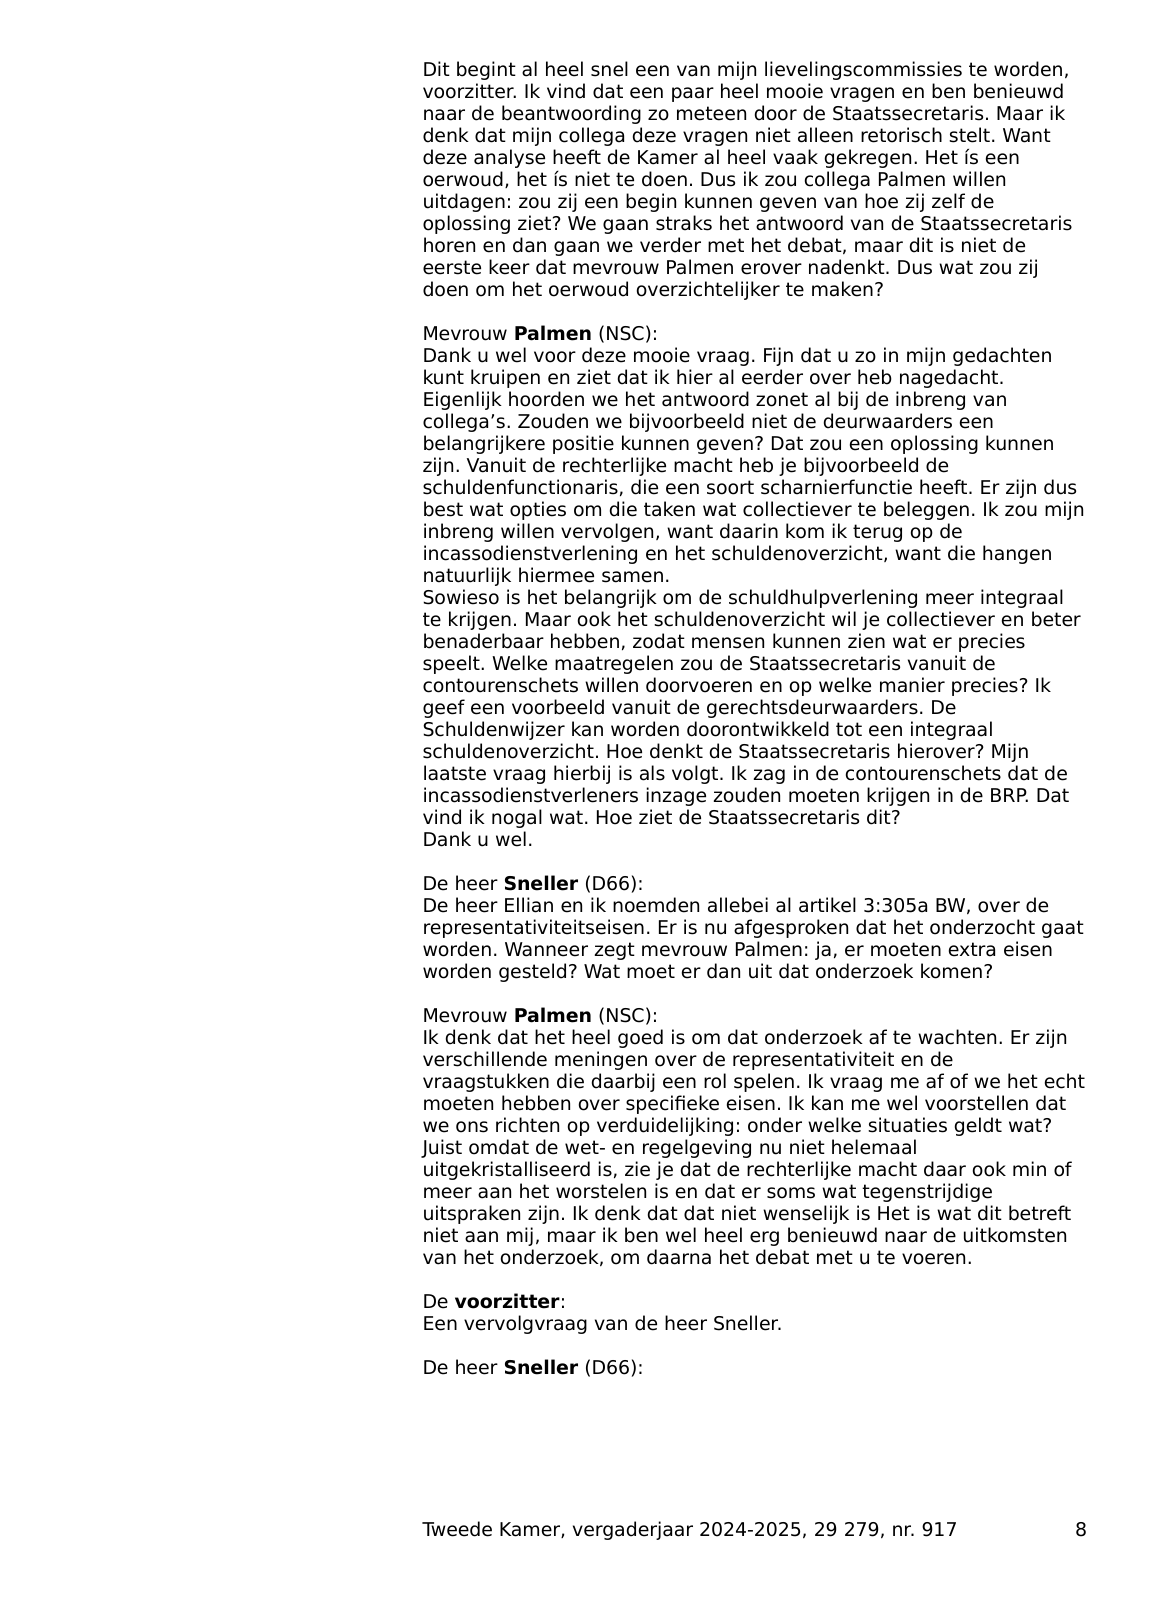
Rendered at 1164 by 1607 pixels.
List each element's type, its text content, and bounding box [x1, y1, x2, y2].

text Dank u wel voor deze mooie vraag. Fijn dat u zo in mijn gedachten kunt kruipen en ziet dat ik hier al eerder over heb nagedacht. Eigenlijk hoorden we het antwoord zonet al bij de inbreng van collega’s. Zouden we bijvoorbeeld niet de deurwaarders een belangrijkere positie kunnen geven? Dat zou een oplossing kunnen zijn. Vanuit de rechterlijke macht heb je bijvoorbeeld de schuldenfunctionaris, die een soort scharnierfunctie heeft. Er zijn dus best wat opties om die taken wat collectiever te beleggen. Ik zou mijn inbreng willen vervolgen, want daarin kom ik terug op de incassodienstverlening en het schuldenoverzicht, want die hangen natuurlijk hiermee samen. [422, 345, 1087, 587]
text Mevrouw Palmen (NSC): [422, 1005, 1087, 1027]
text Ik denk dat het heel goed is om dat onderzoek af te wachten. Er zijn verschillende meningen over de representativiteit en de vraagstukken die daarbij een rol spelen. Ik vraag me af of we het echt moeten hebben over specifieke eisen. Ik kan me wel voorstellen dat we ons richten op verduidelijking: onder welke situaties geldt wat? Juist omdat de wet- en regelgeving nu niet helemaal uitgekristalliseerd is, zie je dat de rechterlijke macht daar ook min of meer aan het worstelen is en dat er soms wat tegenstrijdige uitspraken zijn. Ik denk dat dat niet wenselijk is Het is wat dit betreft niet aan mij, maar ik ben wel heel erg benieuwd naar de uitkomsten van het onderzoek, om daarna het debat met u te voeren. [422, 1027, 1087, 1268]
text De heer Ellian en ik noemden allebei al artikel 3:305a BW, over de representativiteitseisen. Er is nu afgesproken dat het onderzocht gaat worden. Wanneer zegt mevrouw Palmen: ja, er moeten extra eisen worden gesteld? Wat moet er dan uit dat onderzoek komen? [422, 895, 1087, 983]
text Een vervolgvraag van de heer Sneller. [422, 1313, 1087, 1335]
text Dit begint al heel snel een van mijn lievelingscommissies te worden, voorzitter. Ik vind dat een paar heel mooie vragen en ben benieuwd naar de beantwoording zo meteen door de Staatssecretaris. Maar ik denk dat mijn collega deze vragen niet alleen retorisch stelt. Want deze analyse heeft de Kamer al heel vaak gekregen. Het ís een oerwoud, het ís niet te doen. Dus ik zou collega Palmen willen uitdagen: zou zij een begin kunnen geven van hoe zij zelf de oplossing ziet? We gaan straks het antwoord van de Staatssecretaris horen en dan gaan we verder met het debat, maar dit is niet de eerste keer dat mevrouw Palmen erover nadenkt. Dus wat zou zij doen om het oerwoud overzichtelijker te maken? [422, 59, 1087, 301]
text De heer Sneller (D66): [422, 1357, 1087, 1379]
text Sowieso is het belangrijk om de schuldhulpverlening meer integraal te krijgen. Maar ook het schuldenoverzicht wil je collectiever en beter benaderbaar hebben, zodat mensen kunnen zien wat er precies speelt. Welke maatregelen zou de Staatssecretaris vanuit de contourenschets willen doorvoeren en op welke manier precies? Ik geef een voorbeeld vanuit de gerechtsdeurwaarders. De Schuldenwijzer kan worden doorontwikkeld tot een integraal schuldenoverzicht. Hoe denkt de Staatssecretaris hierover? Mijn laatste vraag hierbij is als volgt. Ik zag in de contourenschets dat de incassodienstverleners inzage zouden moeten krijgen in de BRP. Dat vind ik nogal wat. Hoe ziet de Staatssecretaris dit? [422, 587, 1087, 828]
text De heer Sneller (D66): [422, 873, 1087, 895]
text De voorzitter: [422, 1291, 1087, 1313]
text Dank u wel. [422, 828, 1087, 851]
text Mevrouw Palmen (NSC): [422, 323, 1087, 345]
